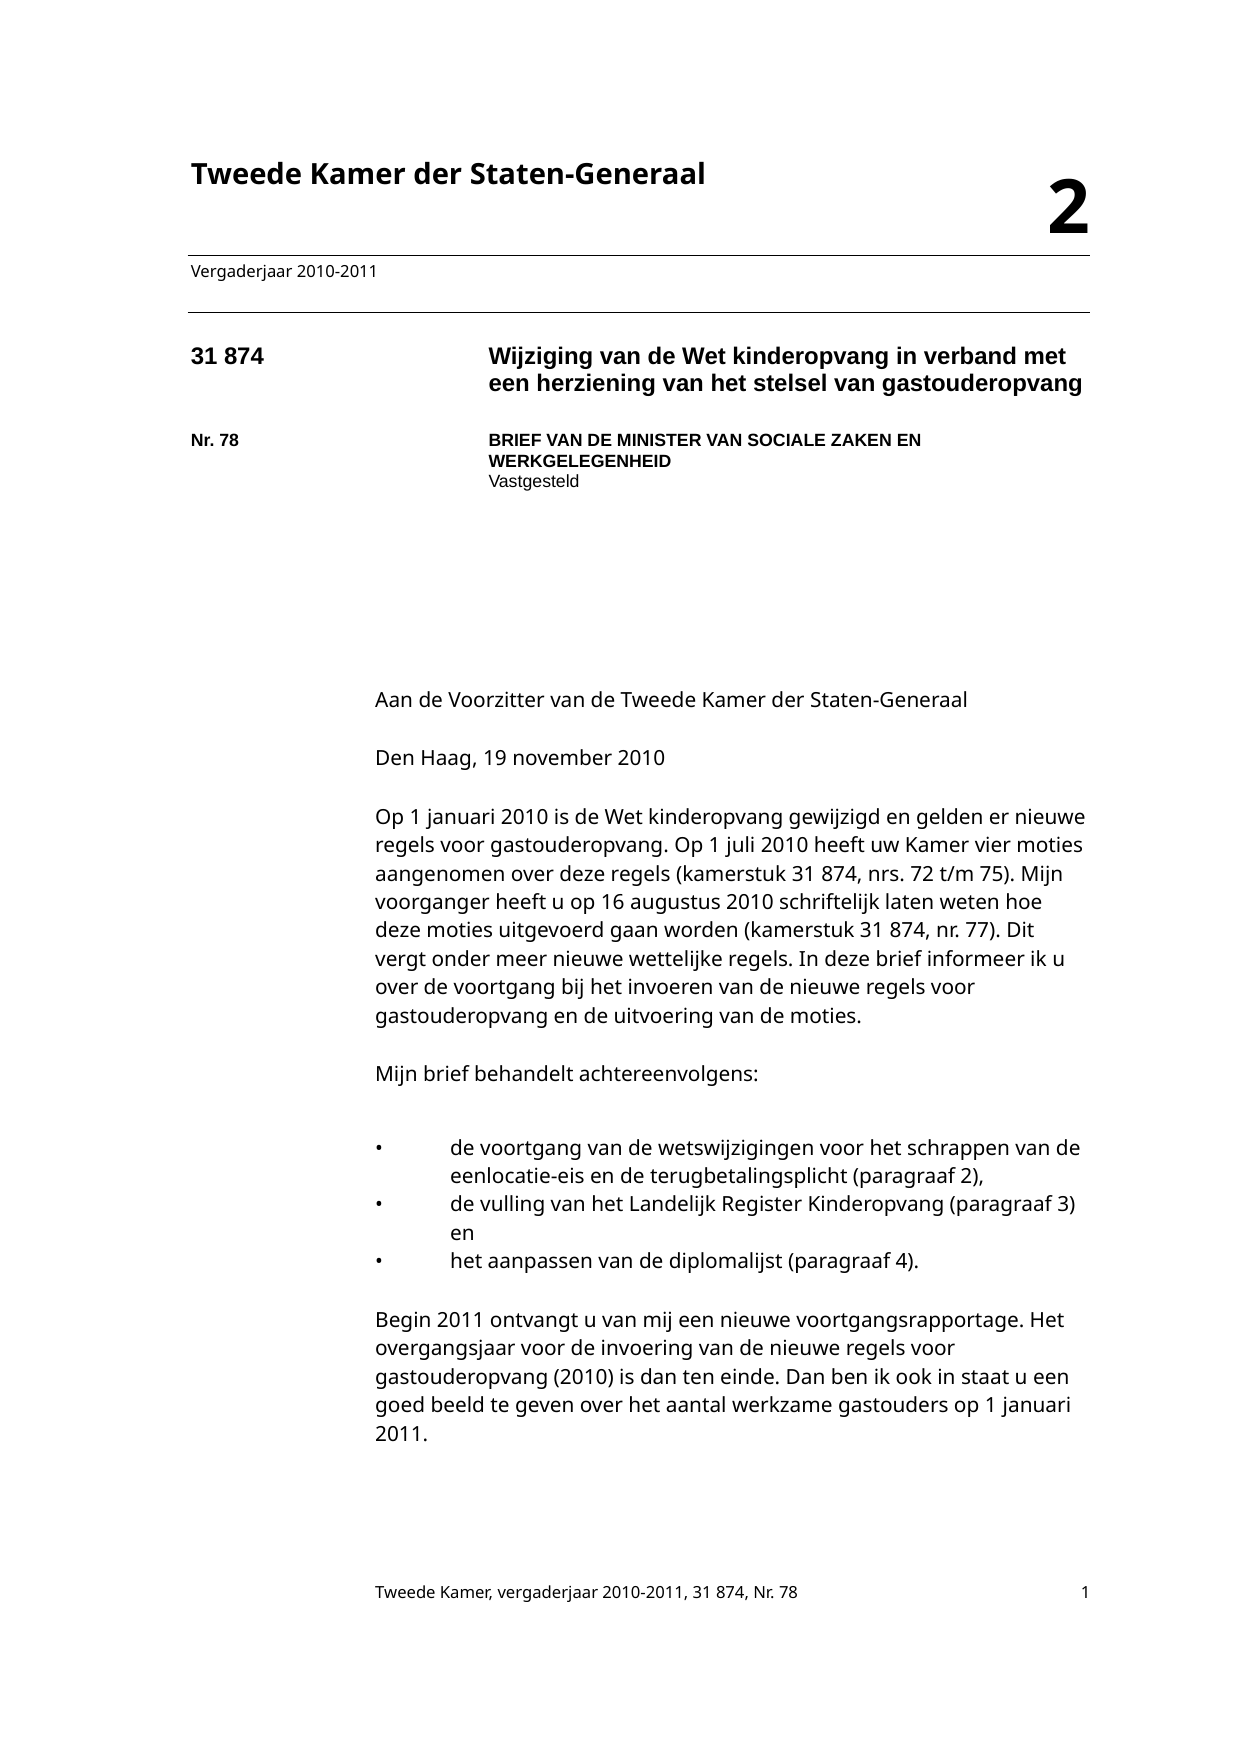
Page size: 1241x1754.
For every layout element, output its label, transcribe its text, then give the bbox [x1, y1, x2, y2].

table_cell [485, 256, 1090, 312]
text Aan de Voorzitter van de Tweede Kamer der Staten-Generaal [375, 685, 1090, 713]
table_cell [485, 313, 1090, 339]
list de vulling van het Landelijk Register Kinderopvang (paragraaf 3) en [375, 1189, 1090, 1246]
table_cell Nr. 78 [188, 427, 485, 566]
table_cell Wijziging van de Wet kinderopvang in verband met een herziening van het stelsel van gastouderopvang [485, 339, 1090, 427]
table_cell Vergaderjaar 2010-2011 [188, 256, 485, 312]
list het aanpassen van de diplomalijst (paragraaf 4). [375, 1246, 1090, 1275]
table_cell 31 874 [188, 339, 485, 427]
table_cell [188, 313, 485, 339]
table_header Tweede Kamer der Staten-Generaal [188, 150, 909, 255]
text Mijn brief behandelt achtereenvolgens: [375, 1059, 1090, 1088]
text Op 1 januari 2010 is de Wet kinderopvang gewijzigd en gelden er nieuwe regels voor gastouderopvang. Op 1 juli 2010 heeft uw Kamer vier moties aangenomen over deze regels (kamerstuk 31 874, nrs. 72 t/m 75). Mijn voorganger heeft u op 16 augustus 2010 schriftelijk laten weten hoe deze moties uitgevoerd gaan worden (kamerstuk 31 874, nr. 77). Dit vergt onder meer nieuwe wettelijke regels. In deze brief informeer ik u over de voortgang bij het invoeren van de nieuwe regels voor gastouderopvang en de uitvoering van de moties. [375, 802, 1090, 1029]
table_header 2 [910, 150, 1090, 255]
table_cell BRIEF VAN DE MINISTER VAN SOCIALE ZAKEN EN WERKGELEGENHEID Vastgesteld [485, 427, 1090, 566]
text Begin 2011 ontvangt u van mij een nieuwe voortgangsrapportage. Het overgangsjaar voor de invoering van de nieuwe regels voor gastouderopvang (2010) is dan ten einde. Dan ben ik ook in staat u een goed beeld te geven over het aantal werkzame gastouders op 1 januari 2011. [375, 1305, 1090, 1447]
text Den Haag, 19 november 2010 [375, 743, 1090, 772]
list de voortgang van de wetswijzigingen voor het schrappen van de eenlocatie-eis en de terugbetalingsplicht (paragraaf 2), [375, 1133, 1090, 1189]
